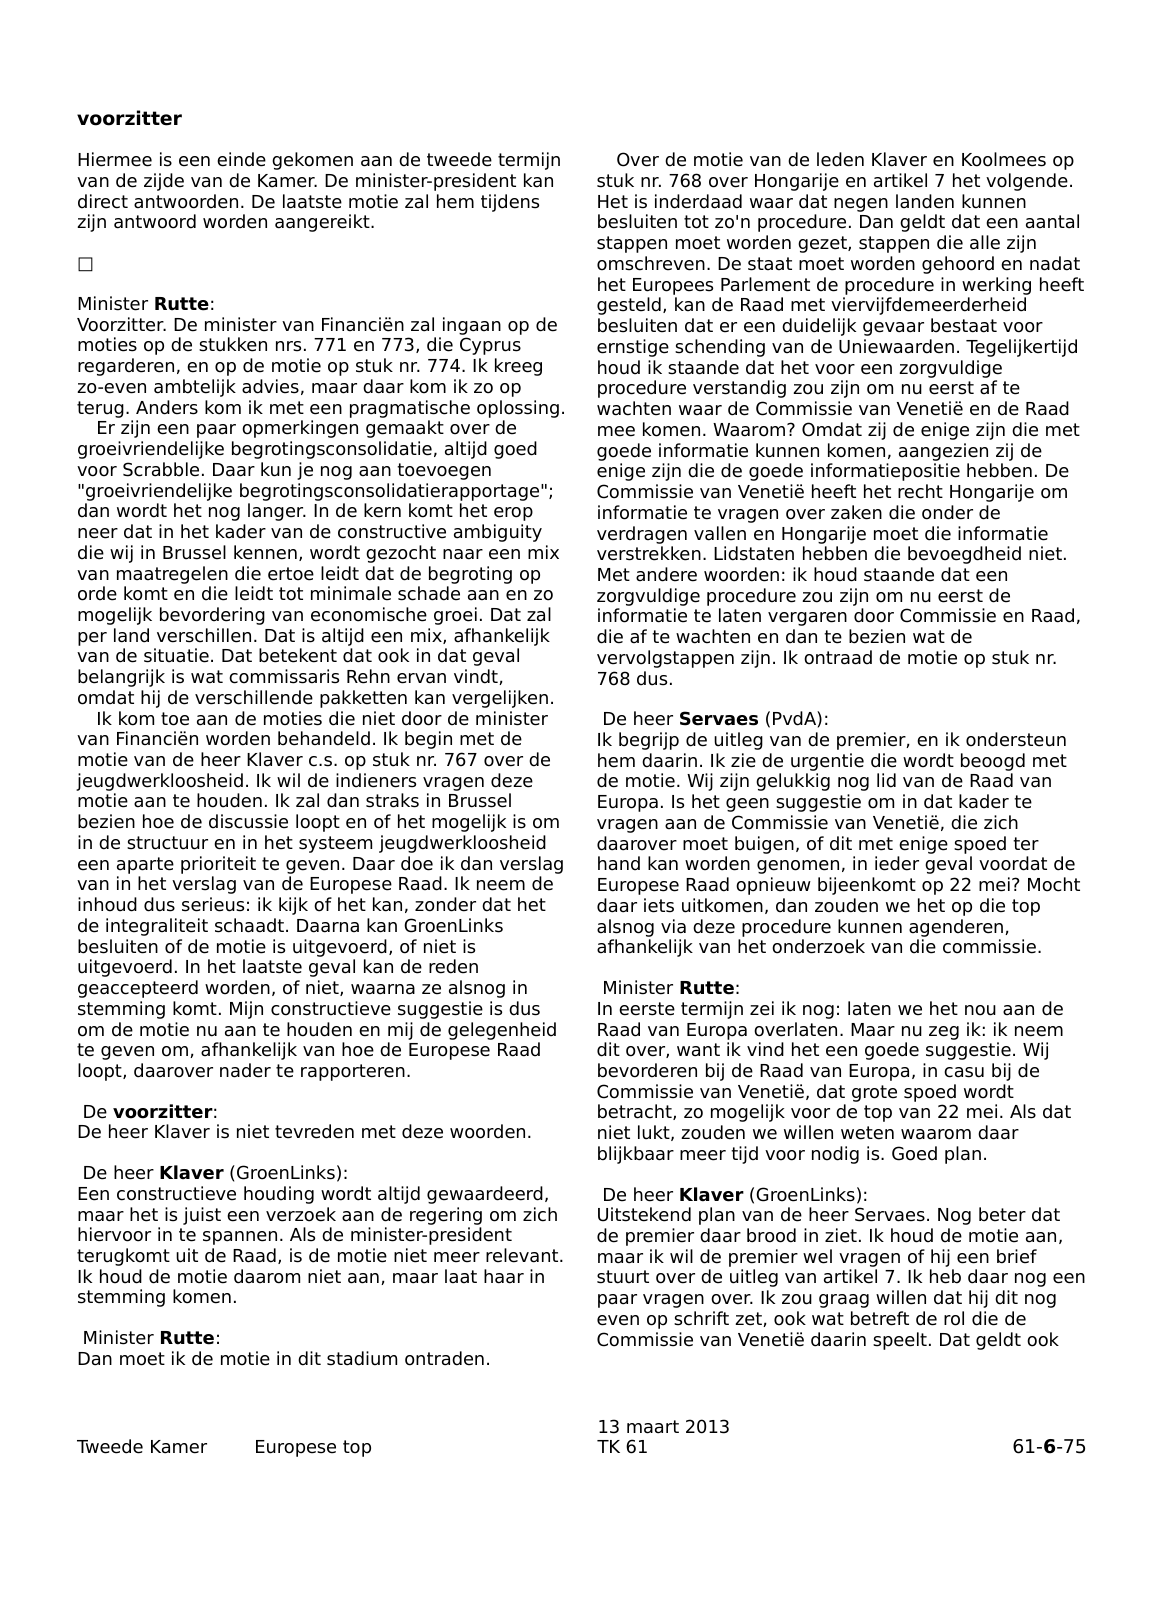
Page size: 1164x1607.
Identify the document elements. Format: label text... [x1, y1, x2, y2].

text Minister Rutte: [596, 978, 1087, 999]
text In eerste termijn zei ik nog: laten we het nou aan de Raad van Europa overlaten. Maar nu zeg ik: ik neem dit over, want ik vind het een goede suggestie. Wij bevorderen bij de Raad van Europa, in casu bij de Commissie van Venetië, dat grote spoed wordt betracht, zo mogelijk voor de top van 22 mei. Als dat niet lukt, zouden we willen weten waarom daar blijkbaar meer tijd voor nodig is. Goed plan. [596, 999, 1087, 1164]
text Minister Rutte: [77, 1328, 567, 1349]
text De heer Klaver (GroenLinks): [596, 1184, 1087, 1205]
text Een constructieve houding wordt altijd gewaardeerd, maar het is juist een verzoek aan de regering om zich hiervoor in te spannen. Als de minister-president terugkomt uit de Raad, is de motie niet meer relevant. Ik houd de motie daarom niet aan, maar laat haar in stemming komen. [77, 1184, 567, 1308]
text Over de motie van de leden Klaver en Koolmees op stuk nr. 768 over Hongarije en artikel 7 het volgende. Het is inderdaad waar dat negen landen kunnen besluiten tot zo'n procedure. Dan geldt dat een aantal stappen moet worden gezet, stappen die alle zijn omschreven. De staat moet worden gehoord en nadat het Europees Parlement de procedure in werking heeft gesteld, kan de Raad met viervijfdemeerderheid besluiten dat er een duidelijk gevaar bestaat voor ernstige schending van de Uniewaarden. Tegelijkertijd houd ik staande dat het voor een zorgvuldige procedure verstandig zou zijn om nu eerst af te wachten waar de Commissie van Venetië en de Raad mee komen. Waarom? Omdat zij de enige zijn die met goede informatie kunnen komen, aangezien zij de enige zijn die de goede informatiepositie hebben. De Commissie van Venetië heeft het recht Hongarije om informatie te vragen over zaken die onder de verdragen vallen en Hongarije moet die informatie verstrekken. Lidstaten hebben die bevoegdheid niet. Met andere woorden: ik houd staande dat een zorgvuldige procedure zou zijn om nu eerst de informatie te laten vergaren door Commissie en Raad, die af te wachten en dan te bezien wat de vervolgstappen zijn. Ik ontraad de motie op stuk nr. 768 dus. [596, 150, 1087, 689]
text Minister Rutte: [77, 294, 567, 314]
text De heer Klaver is niet tevreden met deze woorden. [77, 1122, 567, 1143]
text Voorzitter. De minister van Financiën zal ingaan op de moties op de stukken nrs. 771 en 773, die Cyprus regarderen, en op de motie op stuk nr. 774. Ik kreeg zo-even ambtelijk advies, maar daar kom ik zo op terug. Anders kom ik met een pragmatische oplossing. [77, 314, 567, 418]
text De heer Klaver (GroenLinks): [77, 1163, 567, 1184]
text Dan moet ik de motie in dit stadium ontraden. [77, 1349, 567, 1369]
text Er zijn een paar opmerkingen gemaakt over de groeivriendelijke begrotingsconsolidatie, altijd goed voor Scrabble. Daar kun je nog aan toevoegen "groeivriendelijke begrotingsconsolidatierapportage"; dan wordt het nog langer. In de kern komt het erop neer dat in het kader van de constructive ambiguity die wij in Brussel kennen, wordt gezocht naar een mix van maatregelen die ertoe leidt dat de begroting op orde komt en die leidt tot minimale schade aan en zo mogelijk bevordering van economische groei. Dat zal per land verschillen. Dat is altijd een mix, afhankelijk van de situatie. Dat betekent dat ook in dat geval belangrijk is wat commissaris Rehn ervan vindt, omdat hij de verschillende pakketten kan vergelijken. [77, 418, 567, 708]
text De voorzitter: [77, 1102, 567, 1122]
text De heer Servaes (PvdA): [596, 709, 1087, 730]
text Ik begrijp de uitleg van de premier, en ik ondersteun hem daarin. Ik zie de urgentie die wordt beoogd met de motie. Wij zijn gelukkig nog lid van de Raad van Europa. Is het geen suggestie om in dat kader te vragen aan de Commissie van Venetië, die zich daarover moet buigen, of dit met enige spoed ter hand kan worden genomen, in ieder geval voordat de Europese Raad opnieuw bijeenkomt op 22 mei? Mocht daar iets uitkomen, dan zouden we het op die top alsnog via deze procedure kunnen agenderen, afhankelijk van het onderzoek van die commissie. [596, 730, 1087, 958]
text □ [77, 253, 567, 274]
text Ik kom toe aan de moties die niet door de minister van Financiën worden behandeld. Ik begin met de motie van de heer Klaver c.s. op stuk nr. 767 over de jeugdwerkloosheid. Ik wil de indieners vragen deze motie aan te houden. Ik zal dan straks in Brussel bezien hoe de discussie loopt en of het mogelijk is om in de structuur en in het systeem jeugdwerkloosheid een aparte prioriteit te geven. Daar doe ik dan verslag van in het verslag van de Europese Raad. Ik neem de inhoud dus serieus: ik kijk of het kan, zonder dat het de integraliteit schaadt. Daarna kan GroenLinks besluiten of de motie is uitgevoerd, of niet is uitgevoerd. In het laatste geval kan de reden geaccepteerd worden, of niet, waarna ze alsnog in stemming komt. Mijn constructieve suggestie is dus om de motie nu aan te houden en mij de gelegenheid te geven om, afhankelijk van hoe de Europese Raad loopt, daarover nader te rapporteren. [77, 708, 567, 1082]
text Hiermee is een einde gekomen aan de tweede termijn van de zijde van de Kamer. De minister-president kan direct antwoorden. De laatste motie zal hem tijdens zijn antwoord worden aangereikt. [77, 150, 567, 233]
text Uitstekend plan van de heer Servaes. Nog beter dat de premier daar brood in ziet. Ik houd de motie aan, maar ik wil de premier wel vragen of hij een brief stuurt over de uitleg van artikel 7. Ik heb daar nog een paar vragen over. Ik zou graag willen dat hij dit nog even op schrift zet, ook wat betreft de rol die de Commissie van Venetië daarin speelt. Dat geldt ook [596, 1205, 1087, 1350]
